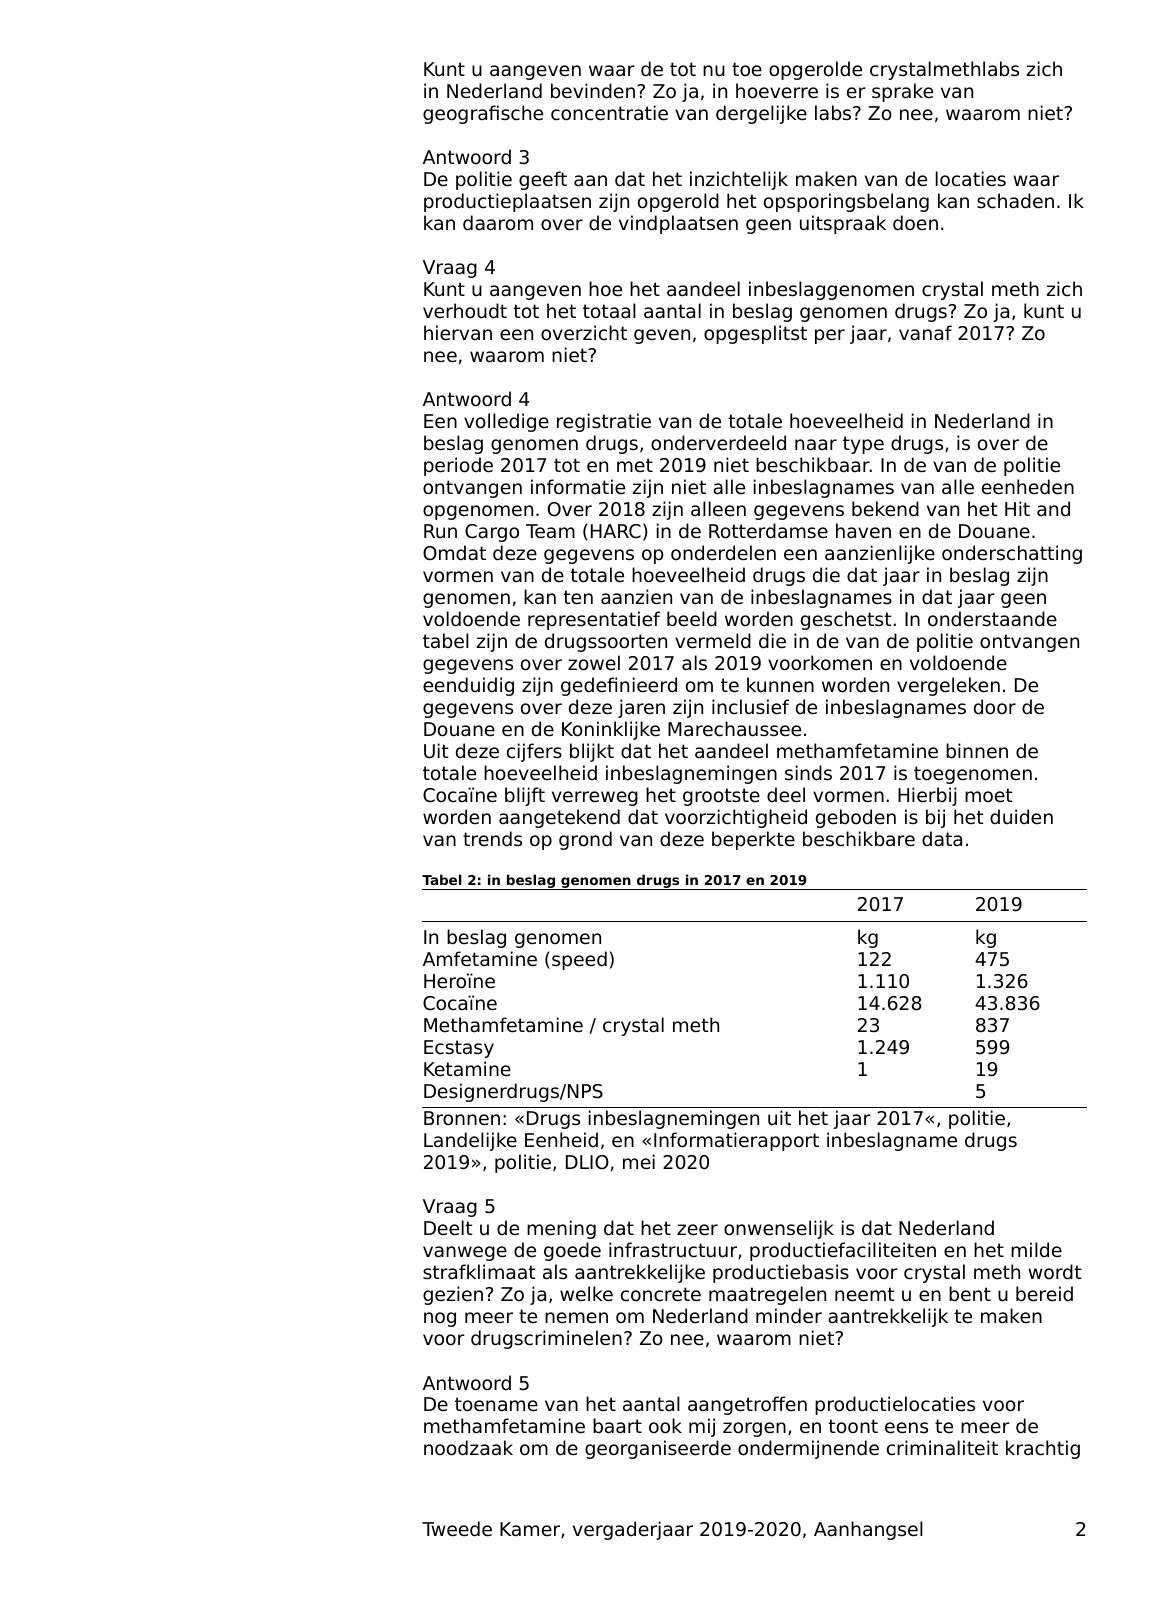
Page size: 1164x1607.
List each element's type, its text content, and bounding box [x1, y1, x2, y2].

table_cell 599 [969, 1037, 1087, 1058]
table_cell Bronnen: «Drugs inbeslagnemingen uit het jaar 2017«, politie, Landelijke Eenheid, en «Informatierapport inbeslagname drugs 2019», politie, DLIO, mei 2020 [422, 1108, 1087, 1174]
table_cell [422, 890, 850, 921]
table_cell [850, 1081, 968, 1107]
table_cell 2017 [850, 890, 968, 921]
text Uit deze cijfers blijkt dat het aandeel methamfetamine binnen de totale hoeveelheid inbeslagnemingen sinds 2017 is toegenomen. Cocaïne blijft verreweg het grootste deel vormen. Hierbij moet worden aangetekend dat voorzichtigheid geboden is bij het duiden van trends op grond van deze beperkte beschikbare data. [422, 741, 1087, 851]
table_header Tabel 2: in beslag genomen drugs in 2017 en 2019 [422, 873, 1087, 888]
text Antwoord 3 [422, 147, 1087, 169]
text Kunt u aangeven waar de tot nu toe opgerolde crystalmethlabs zich in Nederland bevinden? Zo ja, in hoeverre is er sprake van geografische concentratie van dergelijke labs? Zo nee, waarom niet? [422, 59, 1087, 125]
table_cell 2019 [969, 890, 1087, 921]
table_cell Designerdrugs/NPS [422, 1081, 850, 1107]
text Kunt u aangeven hoe het aandeel inbeslaggenomen crystal meth zich verhoudt tot het totaal aantal in beslag genomen drugs? Zo ja, kunt u hiervan een overzicht geven, opgesplitst per jaar, vanaf 2017? Zo nee, waarom niet? [422, 279, 1087, 367]
table_cell kg [850, 922, 968, 949]
table_cell 1 [850, 1059, 968, 1081]
text Antwoord 5 [422, 1372, 1087, 1394]
table_cell 122 [850, 949, 968, 971]
table_cell 1.110 [850, 971, 968, 993]
table_cell 23 [850, 1015, 968, 1037]
table_cell In beslag genomen [422, 922, 850, 949]
table_cell 837 [969, 1015, 1087, 1037]
text De toename van het aantal aangetroffen productielocaties voor methamfetamine baart ook mij zorgen, en toont eens te meer de noodzaak om de georganiseerde ondermijnende criminaliteit krachtig [422, 1394, 1087, 1460]
table_cell Amfetamine (speed) [422, 949, 850, 971]
table_cell 475 [969, 949, 1087, 971]
text Vraag 5 [422, 1196, 1087, 1218]
table_cell 5 [969, 1081, 1087, 1107]
table_cell 1.249 [850, 1037, 968, 1058]
table_cell Methamfetamine / crystal meth [422, 1015, 850, 1037]
text Deelt u de mening dat het zeer onwenselijk is dat Nederland vanwege de goede infrastructuur, productiefaciliteiten en het milde strafklimaat als aantrekkelijke productiebasis voor crystal meth wordt gezien? Zo ja, welke concrete maatregelen neemt u en bent u bereid nog meer te nemen om Nederland minder aantrekkelijk te maken voor drugscriminelen? Zo nee, waarom niet? [422, 1218, 1087, 1350]
text Een volledige registratie van de totale hoeveelheid in Nederland in beslag genomen drugs, onderverdeeld naar type drugs, is over de periode 2017 tot en met 2019 niet beschikbaar. In de van de politie ontvangen informatie zijn niet alle inbeslagnames van alle eenheden opgenomen. Over 2018 zijn alleen gegevens bekend van het Hit and Run Cargo Team (HARC) in de Rotterdamse haven en de Douane. Omdat deze gegevens op onderdelen een aanzienlijke onderschatting vormen van de totale hoeveelheid drugs die dat jaar in beslag zijn genomen, kan ten aanzien van de inbeslagnames in dat jaar geen voldoende representatief beeld worden geschetst. In onderstaande tabel zijn de drugssoorten vermeld die in de van de politie ontvangen gegevens over zowel 2017 als 2019 voorkomen en voldoende eenduidig zijn gedefinieerd om te kunnen worden vergeleken. De gegevens over deze jaren zijn inclusief de inbeslagnames door de Douane en de Koninklijke Marechaussee. [422, 411, 1087, 741]
table_cell Ketamine [422, 1059, 850, 1081]
text Antwoord 4 [422, 389, 1087, 411]
text De politie geeft aan dat het inzichtelijk maken van de locaties waar productieplaatsen zijn opgerold het opsporingsbelang kan schaden. Ik kan daarom over de vindplaatsen geen uitspraak doen. [422, 169, 1087, 235]
text Vraag 4 [422, 257, 1087, 279]
table_cell kg [969, 922, 1087, 949]
table_cell 1.326 [969, 971, 1087, 993]
table_cell 43.836 [969, 993, 1087, 1014]
table_cell 14.628 [850, 993, 968, 1014]
table_cell Heroïne [422, 971, 850, 993]
table_cell Cocaïne [422, 993, 850, 1014]
table_cell 19 [969, 1059, 1087, 1081]
table_cell Ecstasy [422, 1037, 850, 1058]
